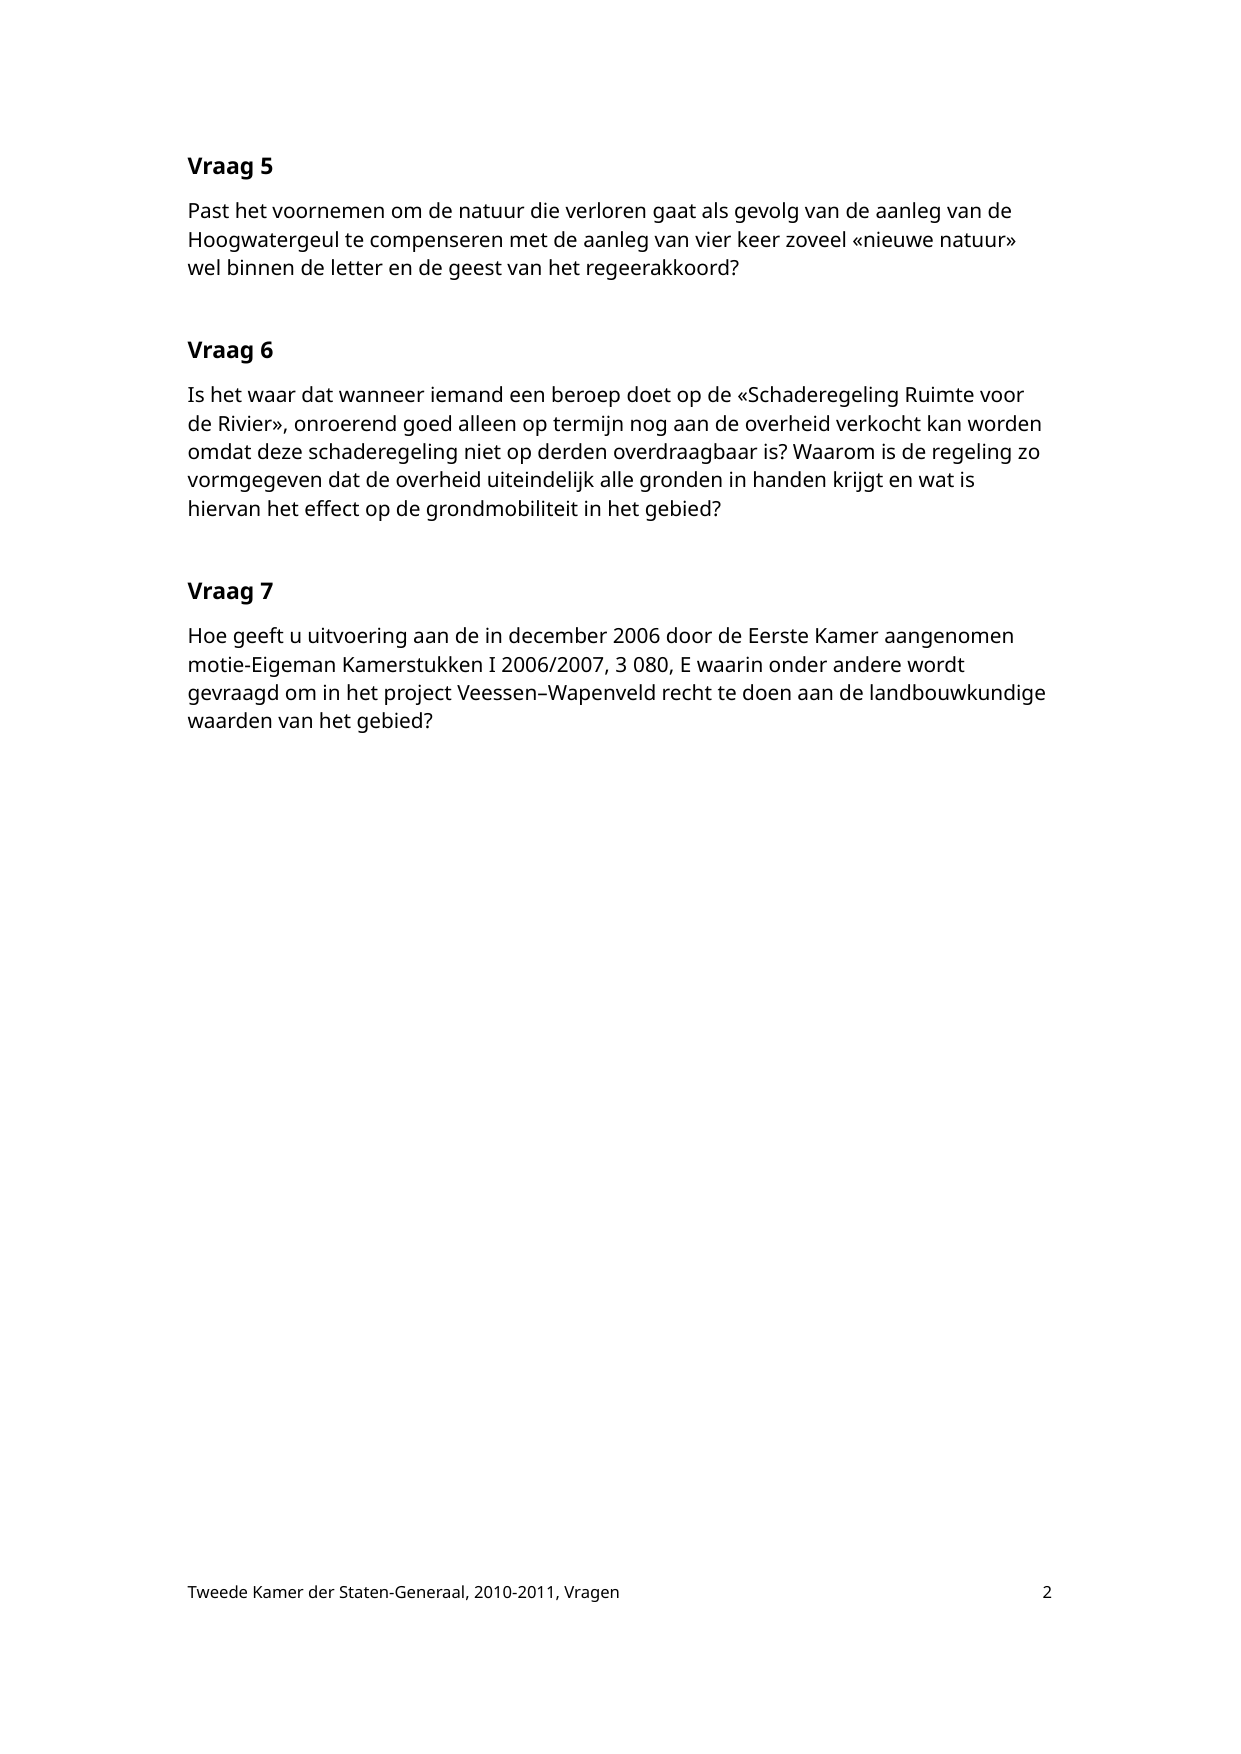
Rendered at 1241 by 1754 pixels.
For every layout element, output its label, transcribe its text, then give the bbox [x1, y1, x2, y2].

subtitle Vraag 5 [187, 150, 1053, 181]
subtitle Vraag 7 [187, 575, 1053, 606]
text Is het waar dat wanneer iemand een beroep doet op de «Schaderegeling Ruimte voor de Rivier», onroerend goed alleen op termijn nog aan de overheid verkocht kan worden omdat deze schaderegeling niet op derden overdraagbaar is? Waarom is de regeling zo vormgegeven dat de overheid uiteindelijk alle gronden in handen krijgt en wat is hiervan het effect op de grondmobiliteit in het gebied? [187, 380, 1053, 522]
text Past het voornemen om de natuur die verloren gaat als gevolg van de aanleg van de Hoogwatergeul te compenseren met de aanleg van vier keer zoveel «nieuwe natuur» wel binnen de letter en de geest van het regeerakkoord? [187, 196, 1053, 282]
subtitle Vraag 6 [187, 334, 1053, 365]
text Hoe geeft u uitvoering aan de in december 2006 door de Eerste Kamer aangenomen motie-Eigeman Kamerstukken I 2006/2007, 3 080, E waarin onder andere wordt gevraagd om in het project Veessen–Wapenveld recht te doen aan de landbouwkundige waarden van het gebied? [187, 621, 1053, 735]
